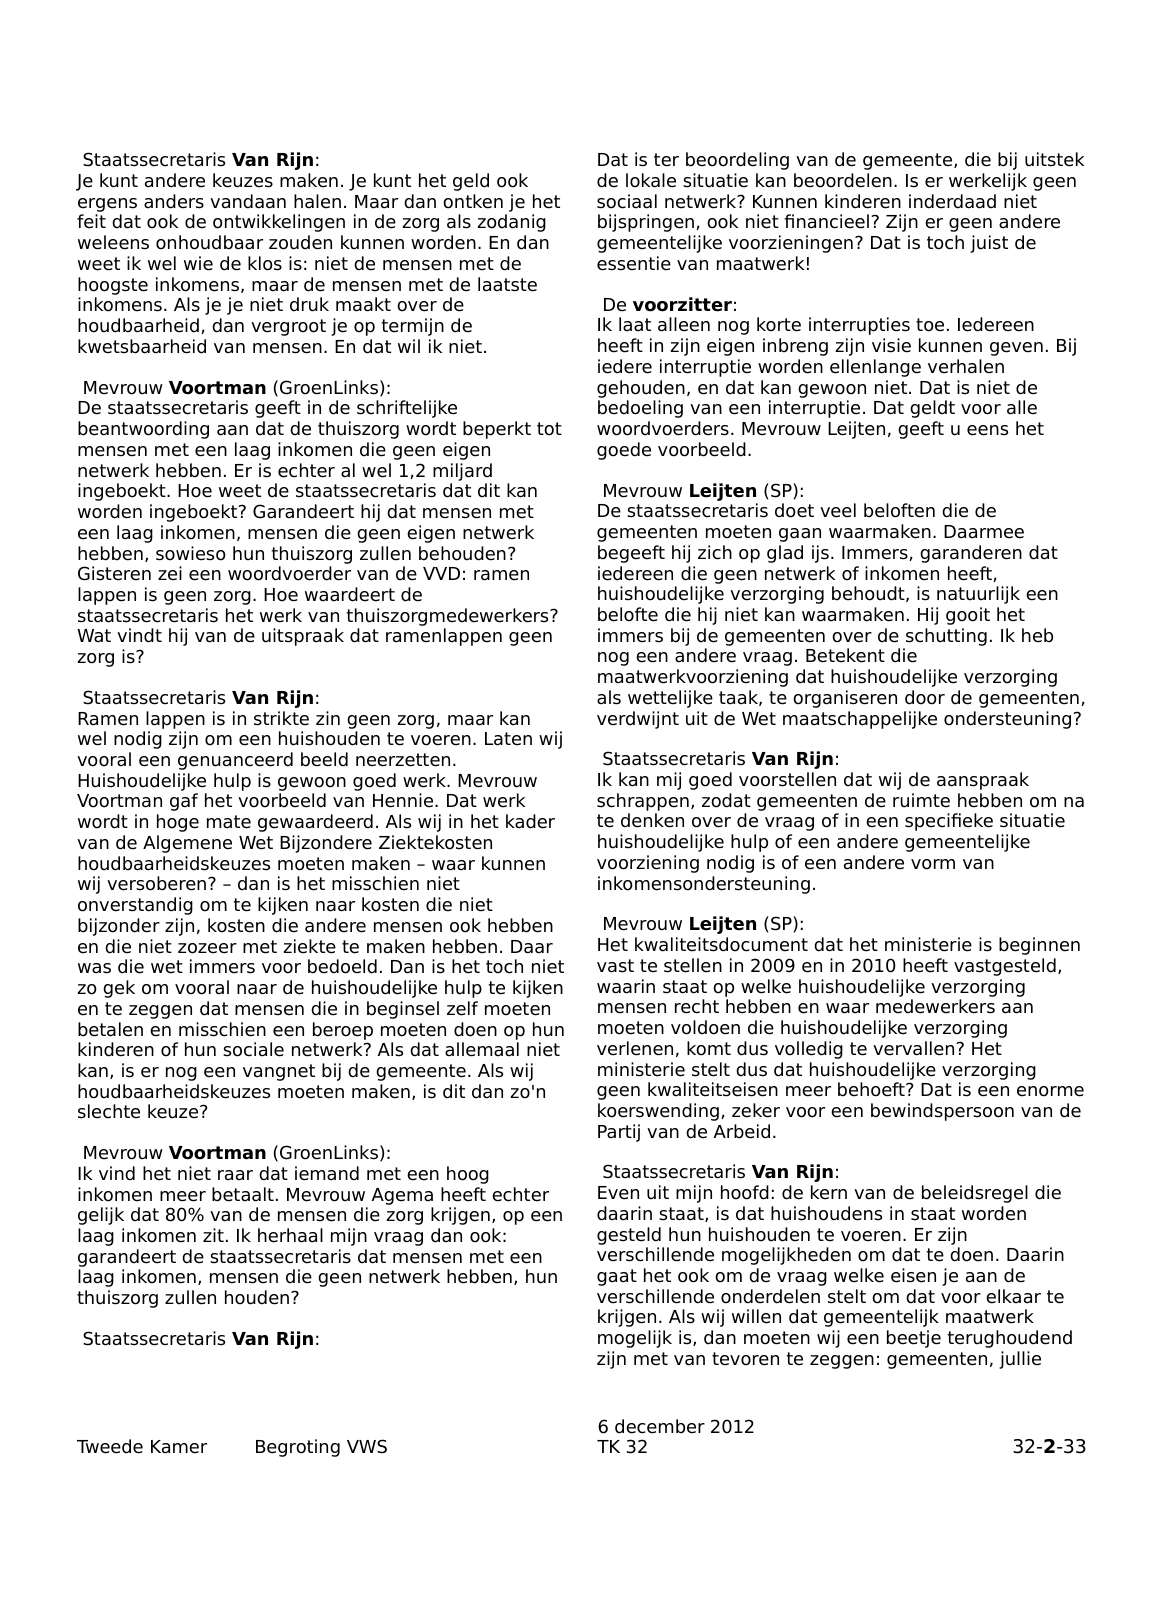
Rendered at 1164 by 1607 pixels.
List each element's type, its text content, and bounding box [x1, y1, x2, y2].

text Het kwaliteitsdocument dat het ministerie is beginnen vast te stellen in 2009 en in 2010 heeft vastgesteld, waarin staat op welke huishoudelijke verzorging mensen recht hebben en waar medewerkers aan moeten voldoen die huishoudelijke verzorging verlenen, komt dus volledig te vervallen? Het ministerie stelt dus dat huishoudelijke verzorging geen kwaliteitseisen meer behoeft? Dat is een enorme koerswending, zeker voor een bewindspersoon van de Partij van de Arbeid. [596, 935, 1087, 1142]
text Even uit mijn hoofd: de kern van de beleidsregel die daarin staat, is dat huishoudens in staat worden gesteld hun huishouden te voeren. Er zijn verschillende mogelijkheden om dat te doen. Daarin gaat het ook om de vraag welke eisen je aan de verschillende onderdelen stelt om dat voor elkaar te krijgen. Als wij willen dat gemeentelijk maatwerk mogelijk is, dan moeten wij een beetje terughoudend zijn met van tevoren te zeggen: gemeenten, jullie [596, 1183, 1087, 1369]
text Staatssecretaris Van Rijn: [596, 1162, 1087, 1183]
text Dat is ter beoordeling van de gemeente, die bij uitstek de lokale situatie kan beoordelen. Is er werkelijk geen sociaal netwerk? Kunnen kinderen inderdaad niet bijspringen, ook niet financieel? Zijn er geen andere gemeentelijke voorzieningen? Dat is toch juist de essentie van maatwerk! [596, 150, 1087, 274]
text Mevrouw Voortman (GroenLinks): [77, 1143, 567, 1164]
text De staatssecretaris geeft in de schriftelijke beantwoording aan dat de thuiszorg wordt beperkt tot mensen met een laag inkomen die geen eigen netwerk hebben. Er is echter al wel 1,2 miljard ingeboekt. Hoe weet de staatssecretaris dat dit kan worden ingeboekt? Garandeert hij dat mensen met een laag inkomen, mensen die geen eigen netwerk hebben, sowieso hun thuiszorg zullen behouden? Gisteren zei een woordvoerder van de VVD: ramen lappen is geen zorg. Hoe waardeert de staatssecretaris het werk van thuiszorgmedewerkers? Wat vindt hij van de uitspraak dat ramenlappen geen zorg is? [77, 398, 567, 668]
text Je kunt andere keuzes maken. Je kunt het geld ook ergens anders vandaan halen. Maar dan ontken je het feit dat ook de ontwikkelingen in de zorg als zodanig weleens onhoudbaar zouden kunnen worden. En dan weet ik wel wie de klos is: niet de mensen met de hoogste inkomens, maar de mensen met de laatste inkomens. Als je je niet druk maakt over de houdbaarheid, dan vergroot je op termijn de kwetsbaarheid van mensen. En dat wil ik niet. [77, 171, 567, 357]
text Staatssecretaris Van Rijn: [77, 688, 567, 708]
text Ik vind het niet raar dat iemand met een hoog inkomen meer betaalt. Mevrouw Agema heeft echter gelijk dat 80% van de mensen die zorg krijgen, op een laag inkomen zit. Ik herhaal mijn vraag dan ook: garandeert de staatssecretaris dat mensen met een laag inkomen, mensen die geen netwerk hebben, hun thuiszorg zullen houden? [77, 1164, 567, 1309]
text Ik laat alleen nog korte interrupties toe. Iedereen heeft in zijn eigen inbreng zijn visie kunnen geven. Bij iedere interruptie worden ellenlange verhalen gehouden, en dat kan gewoon niet. Dat is niet de bedoeling van een interruptie. Dat geldt voor alle woordvoerders. Mevrouw Leijten, geeft u eens het goede voorbeeld. [596, 315, 1087, 460]
text Mevrouw Leijten (SP): [596, 480, 1087, 501]
text De staatssecretaris doet veel beloften die de gemeenten moeten gaan waarmaken. Daarmee begeeft hij zich op glad ijs. Immers, garanderen dat iedereen die geen netwerk of inkomen heeft, huishoudelijke verzorging behoudt, is natuurlijk een belofte die hij niet kan waarmaken. Hij gooit het immers bij de gemeenten over de schutting. Ik heb nog een andere vraag. Betekent die maatwerkvoorziening dat huishoudelijke verzorging als wettelijke taak, te organiseren door de gemeenten, verdwijnt uit de Wet maatschappelijke ondersteuning? [596, 501, 1087, 729]
text Ik kan mij goed voorstellen dat wij de aanspraak schrappen, zodat gemeenten de ruimte hebben om na te denken over de vraag of in een specifieke situatie huishoudelijke hulp of een andere gemeentelijke voorziening nodig is of een andere vorm van inkomensondersteuning. [596, 770, 1087, 894]
text Staatssecretaris Van Rijn: [596, 749, 1087, 770]
text Staatssecretaris Van Rijn: [77, 150, 567, 171]
text Mevrouw Leijten (SP): [596, 914, 1087, 935]
text Mevrouw Voortman (GroenLinks): [77, 377, 567, 398]
text Ramen lappen is in strikte zin geen zorg, maar kan wel nodig zijn om een huishouden te voeren. Laten wij vooral een genuanceerd beeld neerzetten. Huishoudelijke hulp is gewoon goed werk. Mevrouw Voortman gaf het voorbeeld van Hennie. Dat werk wordt in hoge mate gewaardeerd. Als wij in het kader van de Algemene Wet Bijzondere Ziektekosten houdbaarheidskeuzes moeten maken – waar kunnen wij versoberen? – dan is het misschien niet onverstandig om te kijken naar kosten die niet bijzonder zijn, kosten die andere mensen ook hebben en die niet zozeer met ziekte te maken hebben. Daar was die wet immers voor bedoeld. Dan is het toch niet zo gek om vooral naar de huishoudelijke hulp te kijken en te zeggen dat mensen die in beginsel zelf moeten betalen en misschien een beroep moeten doen op hun kinderen of hun sociale netwerk? Als dat allemaal niet kan, is er nog een vangnet bij de gemeente. Als wij houdbaarheidskeuzes moeten maken, is dit dan zo'n slechte keuze? [77, 708, 567, 1123]
text De voorzitter: [596, 294, 1087, 315]
text Staatssecretaris Van Rijn: [77, 1329, 567, 1349]
